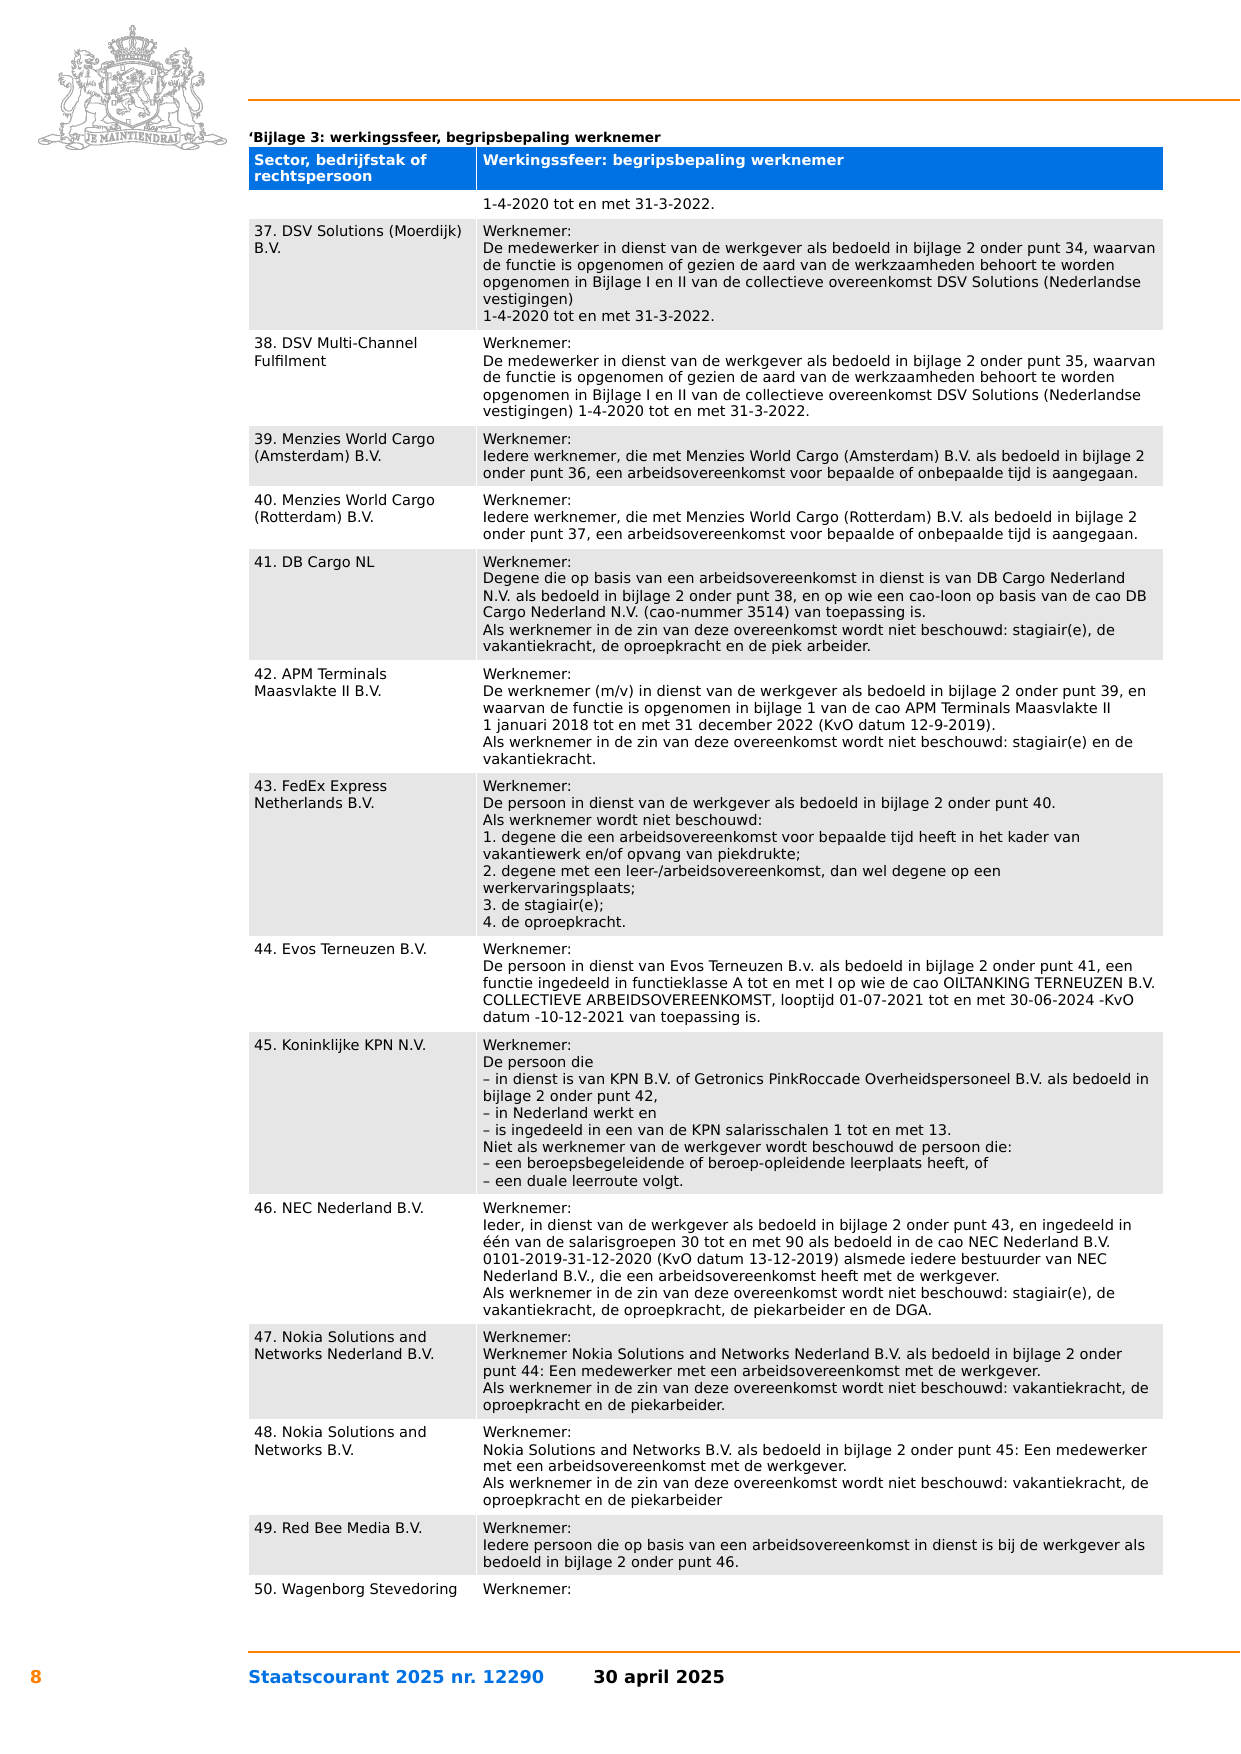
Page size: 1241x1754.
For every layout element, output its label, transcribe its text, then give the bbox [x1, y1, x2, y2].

picture [38, 25, 227, 150]
table_cell Werkingssfeer: begripsbepaling werknemer [477, 147, 1163, 190]
table_cell Werknemer: [477, 1576, 1163, 1603]
table_cell Werknemer: Werknemer Nokia Solutions and Networks Nederland B.V. als bedoeld in bijlage 2 onder punt 44: Een medewerker met een arbeidsovereenkomst met de werkgever. Als werknemer in de zin van deze overeenkomst wordt niet beschouwd: vakantiekracht, de oproepkracht en de piekarbeider. [477, 1324, 1163, 1419]
table_cell Werknemer: Iedere persoon die op basis van een arbeidsovereenkomst in dienst is bij de werkgever als bedoeld in bijlage 2 onder punt 46. [477, 1515, 1163, 1575]
table_cell Werknemer: Iedere werknemer, die met Menzies World Cargo (Amsterdam) B.V. als bedoeld in bijlage 2 onder punt 36, een arbeidsovereenkomst voor bepaalde of onbepaalde tijd is aangegaan. [477, 426, 1163, 486]
table_cell Werknemer: De werknemer (m/v) in dienst van de werkgever als bedoeld in bijlage 2 onder punt 39, en waarvan de functie is opgenomen in bijlage 1 van de cao APM Terminals Maasvlakte II 1 januari 2018 tot en met 31 december 2022 (KvO datum 12-9-2019). Als werknemer in de zin van deze overeenkomst wordt niet beschouwd: stagiair(e) en de vakantiekracht. [477, 661, 1163, 772]
table_cell 49. Red Bee Media B.V. [249, 1515, 476, 1575]
table_cell 50. Wagenborg Stevedoring [249, 1576, 476, 1603]
table_cell 43. FedEx Express Netherlands B.V. [249, 773, 476, 936]
table_cell Werknemer: De persoon in dienst van de werkgever als bedoeld in bijlage 2 onder punt 40. Als werknemer wordt niet beschouwd: 1. degene die een arbeidsovereenkomst voor bepaalde tijd heeft in het kader van vakantiewerk en/of opvang van piekdrukte; 2. degene met een leer-/arbeidsovereenkomst, dan wel degene op een werkervaringsplaats; 3. de stagiair(e); 4. de oproepkracht. [477, 773, 1163, 936]
table_cell Werknemer: De medewerker in dienst van de werkgever als bedoeld in bijlage 2 onder punt 34, waarvan de functie is opgenomen of gezien de aard van de werkzaamheden behoort te worden opgenomen in Bijlage I en II van de collectieve overeenkomst DSV Solutions (Nederlandse vestigingen) 1-4-2020 tot en met 31-3-2022. [477, 219, 1163, 330]
table_cell 1-4-2020 tot en met 31-3-2022. [477, 191, 1163, 217]
table_cell Werknemer: Ieder, in dienst van de werkgever als bedoeld in bijlage 2 onder punt 43, en ingedeeld in één van de salarisgroepen 30 tot en met 90 als bedoeld in de cao NEC Nederland B.V. 0101-2019-31-12-2020 (KvO datum 13-12-2019) alsmede iedere bestuurder van NEC Nederland B.V., die een arbeidsovereenkomst heeft met de werkgever. Als werknemer in de zin van deze overeenkomst wordt niet beschouwd: stagiair(e), de vakantiekracht, de oproepkracht, de piekarbeider en de DGA. [477, 1195, 1163, 1323]
table_cell 48. Nokia Solutions and Networks B.V. [249, 1420, 476, 1514]
table_cell [249, 191, 476, 217]
table_cell Werknemer: De persoon in dienst van Evos Terneuzen B.v. als bedoeld in bijlage 2 onder punt 41, een functie ingedeeld in functieklasse A tot en met I op wie de cao OILTANKING TERNEUZEN B.V. COLLECTIEVE ARBEIDSOVEREENKOMST, looptijd 01-07-2021 tot en met 30-06-2024 -KvO datum -10-12-2021 van toepassing is. [477, 937, 1163, 1031]
table_cell 39. Menzies World Cargo (Amsterdam) B.V. [249, 426, 476, 486]
table_cell 45. Koninklijke KPN N.V. [249, 1032, 476, 1194]
table_cell 41. DB Cargo NL [249, 549, 476, 660]
table_cell 42. APM Terminals Maasvlakte II B.V. [249, 661, 476, 772]
table_cell Werknemer: Degene die op basis van een arbeidsovereenkomst in dienst is van DB Cargo Nederland N.V. als bedoeld in bijlage 2 onder punt 38, en op wie een cao-loon op basis van de cao DB Cargo Nederland N.V. (cao-nummer 3514) van toepassing is. Als werknemer in de zin van deze overeenkomst wordt niet beschouwd: stagiair(e), de vakantiekracht, de oproepkracht en de piek arbeider. [477, 549, 1163, 660]
table_cell 47. Nokia Solutions and Networks Nederland B.V. [249, 1324, 476, 1419]
table_cell Werknemer: De persoon die – in dienst is van KPN B.V. of Getronics PinkRoccade Overheidspersoneel B.V. als bedoeld in bijlage 2 onder punt 42, – in Nederland werkt en – is ingedeeld in een van de KPN salarisschalen 1 tot en met 13. Niet als werknemer van de werkgever wordt beschouwd de persoon die: – een beroepsbegeleidende of beroep-opleidende leerplaats heeft, of – een duale leerroute volgt. [477, 1032, 1163, 1194]
table_cell 46. NEC Nederland B.V. [249, 1195, 476, 1323]
table_cell Werknemer: Nokia Solutions and Networks B.V. als bedoeld in bijlage 2 onder punt 45: Een medewerker met een arbeidsovereenkomst met de werkgever. Als werknemer in de zin van deze overeenkomst wordt niet beschouwd: vakantiekracht, de oproepkracht en de piekarbeider [477, 1420, 1163, 1514]
table_cell Werknemer: De medewerker in dienst van de werkgever als bedoeld in bijlage 2 onder punt 35, waarvan de functie is opgenomen of gezien de aard van de werkzaamheden behoort te worden opgenomen in Bijlage I en II van de collectieve overeenkomst DSV Solutions (Nederlandse vestigingen) 1-4-2020 tot en met 31-3-2022. [477, 331, 1163, 425]
table_cell 44. Evos Terneuzen B.V. [249, 937, 476, 1031]
table_cell Werknemer: Iedere werknemer, die met Menzies World Cargo (Rotterdam) B.V. als bedoeld in bijlage 2 onder punt 37, een arbeidsovereenkomst voor bepaalde of onbepaalde tijd is aangegaan. [477, 488, 1163, 548]
table_cell 40. Menzies World Cargo (Rotterdam) B.V. [249, 488, 476, 548]
table_cell Sector, bedrijfstak of rechtspersoon [249, 147, 476, 190]
table_cell 38. DSV Multi-Channel Fulfilment [249, 331, 476, 425]
table_cell 37. DSV Solutions (Moerdijk) B.V. [249, 219, 476, 330]
table_header ‘Bijlage 3: werkingssfeer, begripsbepaling werknemer [248, 130, 1163, 146]
